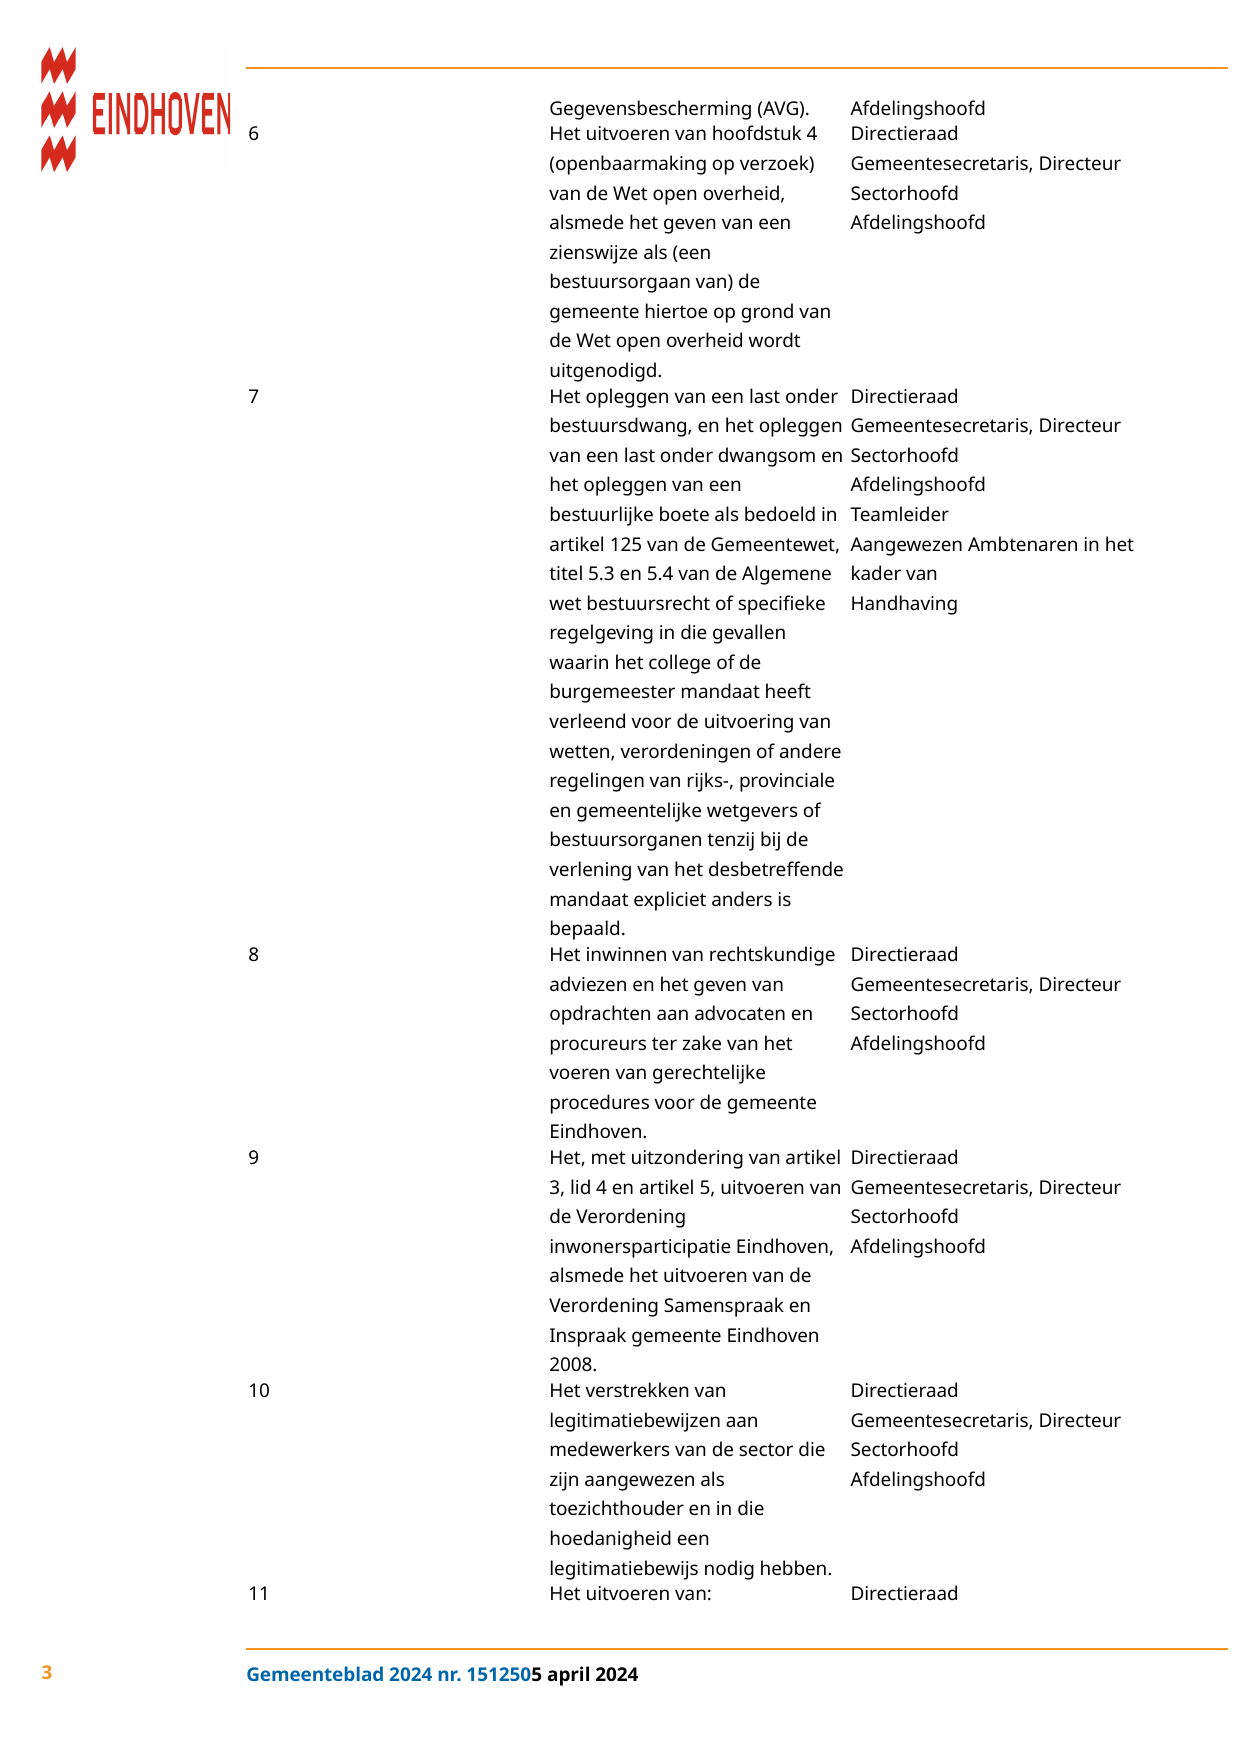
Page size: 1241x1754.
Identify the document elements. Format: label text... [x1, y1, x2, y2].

table_cell Het verstrekken van legitimatiebewijzen aan medewerkers van de sector die zijn aangewezen als toezichthouder en in die hoedanigheid een legitimatiebewijs nodig hebben. [549, 1377, 850, 1580]
table_cell 10 [248, 1377, 549, 1580]
table_cell Directieraad Gemeentesecretaris, Directeur Sectorhoofd Afdelingshoofd [850, 121, 1152, 383]
table_cell 7 [248, 383, 549, 941]
table_cell Directieraad Gemeentesecretaris, Directeur Sectorhoofd Afdelingshoofd [850, 1377, 1152, 1580]
table_cell Het uitvoeren van hoofdstuk 4 (openbaarmaking op verzoek) van de Wet open overheid, alsmede het geven van een zienswijze als (een bestuursorgaan van) de gemeente hiertoe op grond van de Wet open overheid wordt uitgenodigd. [549, 121, 850, 383]
table_cell Het opleggen van een last onder bestuursdwang, en het opleggen van een last onder dwangsom en het opleggen van een bestuurlijke boete als bedoeld in artikel 125 van de Gemeentewet, titel 5.3 en 5.4 van de Algemene wet bestuursrecht of specifieke regelgeving in die gevallen waarin het college of de burgemeester mandaat heeft verleend voor de uitvoering van wetten, verordeningen of andere regelingen van rijks-, provinciale en gemeentelijke wetgevers of bestuursorganen tenzij bij de verlening van het desbetreffende mandaat expliciet anders is bepaald. [549, 383, 850, 941]
table_cell Directieraad [850, 1580, 1152, 1606]
picture [41, 47, 231, 172]
table_cell Directieraad Gemeentesecretaris, Directeur Sectorhoofd Afdelingshoofd Teamleider Aangewezen Ambtenaren in het kader van Handhaving [850, 383, 1152, 941]
table_cell Het, met uitzondering van artikel 3, lid 4 en artikel 5, uitvoeren van de Verordening inwonersparticipatie Eindhoven, alsmede het uitvoeren van de Verordening Samenspraak en Inspraak gemeente Eindhoven 2008. [549, 1144, 850, 1377]
table_cell Afdelingshoofd [850, 95, 1152, 121]
table_cell 11 [248, 1580, 549, 1606]
table_cell 8 [248, 941, 549, 1144]
table_cell 9 [248, 1144, 549, 1377]
table_cell Gegevensbescherming (AVG). [549, 95, 850, 121]
table_cell [248, 95, 549, 121]
table_cell Directieraad Gemeentesecretaris, Directeur Sectorhoofd Afdelingshoofd [850, 941, 1152, 1144]
table_cell 6 [248, 121, 549, 383]
table_cell Directieraad Gemeentesecretaris, Directeur Sectorhoofd Afdelingshoofd [850, 1144, 1152, 1377]
table_cell Het inwinnen van rechtskundige adviezen en het geven van opdrachten aan advocaten en procureurs ter zake van het voeren van gerechtelijke procedures voor de gemeente Eindhoven. [549, 941, 850, 1144]
